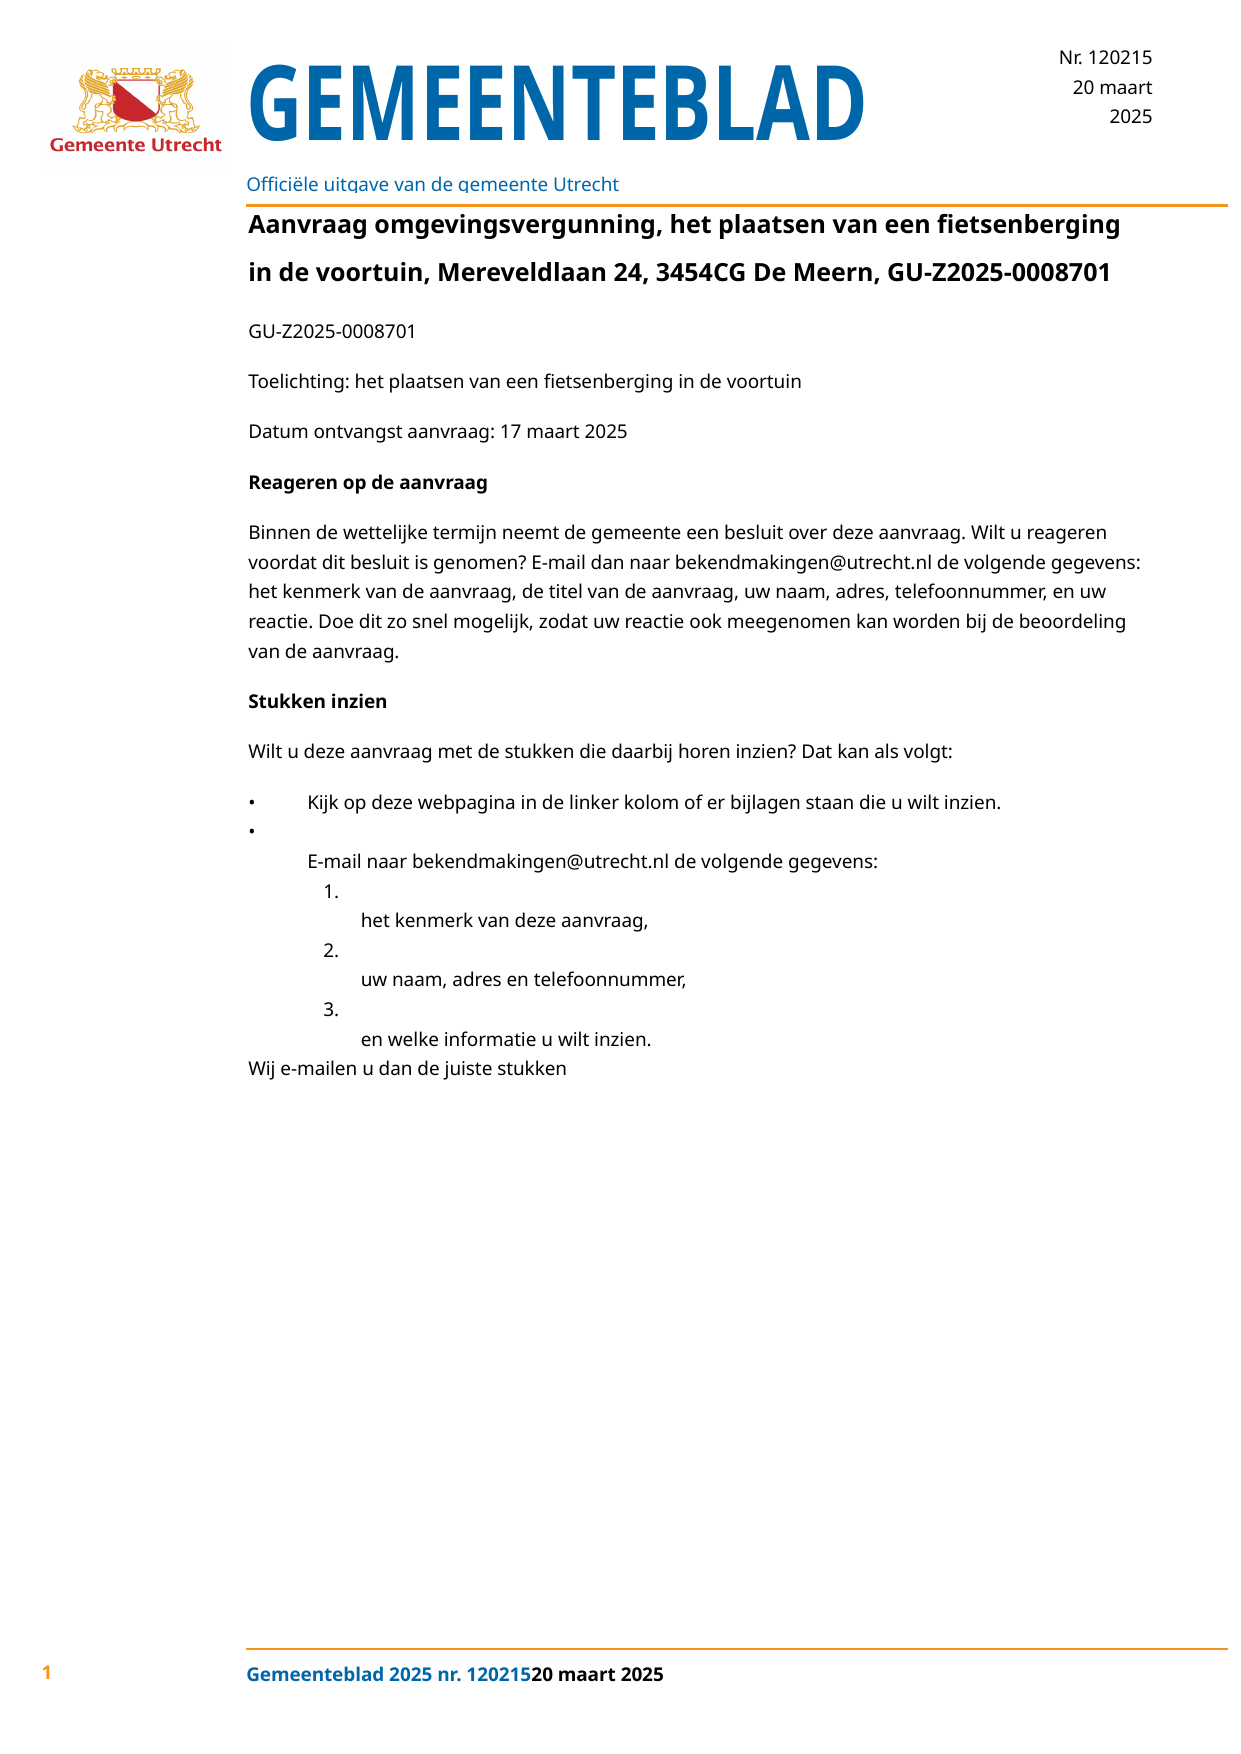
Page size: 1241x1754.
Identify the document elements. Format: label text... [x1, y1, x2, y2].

text Binnen de wettelijke termijn neemt de gemeente een besluit over deze aanvraag. Wilt u reageren voordat dit besluit is genomen? E-mail dan naar bekendmakingen@utrecht.nl de volgende gegevens: het kenmerk van de aanvraag, de titel van de aanvraag, uw naam, adres, telefoonnummer, en uw reactie. Doe dit zo snel mogelijk, zodat uw reactie ook meegenomen kan worden bij de beoordeling van de aanvraag. [248, 519, 1152, 664]
list Kijk op deze webpagina in de linker kolom of er bijlagen staan die u wilt inzien. [248, 789, 1152, 815]
text Wij e-mailen u dan de juiste stukken [248, 1055, 1152, 1081]
text Reageren op de aanvraag [248, 469, 1152, 495]
text Datum ontvangst aanvraag: 17 maart 2025 [248, 419, 1152, 444]
text GU-Z2025-0008701 [248, 318, 1152, 344]
list het kenmerk van deze aanvraag, [323, 907, 1152, 933]
list en welke informatie u wilt inzien. [323, 1026, 1152, 1052]
text Wilt u deze aanvraag met de stukken die daarbij horen inzien? Dat kan als volgt: [248, 739, 1152, 764]
text Aanvraag omgevingsvergunning, het plaatsen van een fietsenberging in de voortuin, Mereveldlaan 24, 3454CG De Meern, GU-Z2025-0008701 [248, 207, 1152, 288]
list E-mail naar bekendmakingen@utrecht.nl de volgende gegevens: [248, 848, 1152, 874]
text Stukken inzien [248, 688, 1152, 714]
picture [41, 47, 231, 172]
list uw naam, adres en telefoonnummer, [323, 967, 1152, 992]
text Toelichting: het plaatsen van een fietsenberging in de voortuin [248, 368, 1152, 394]
